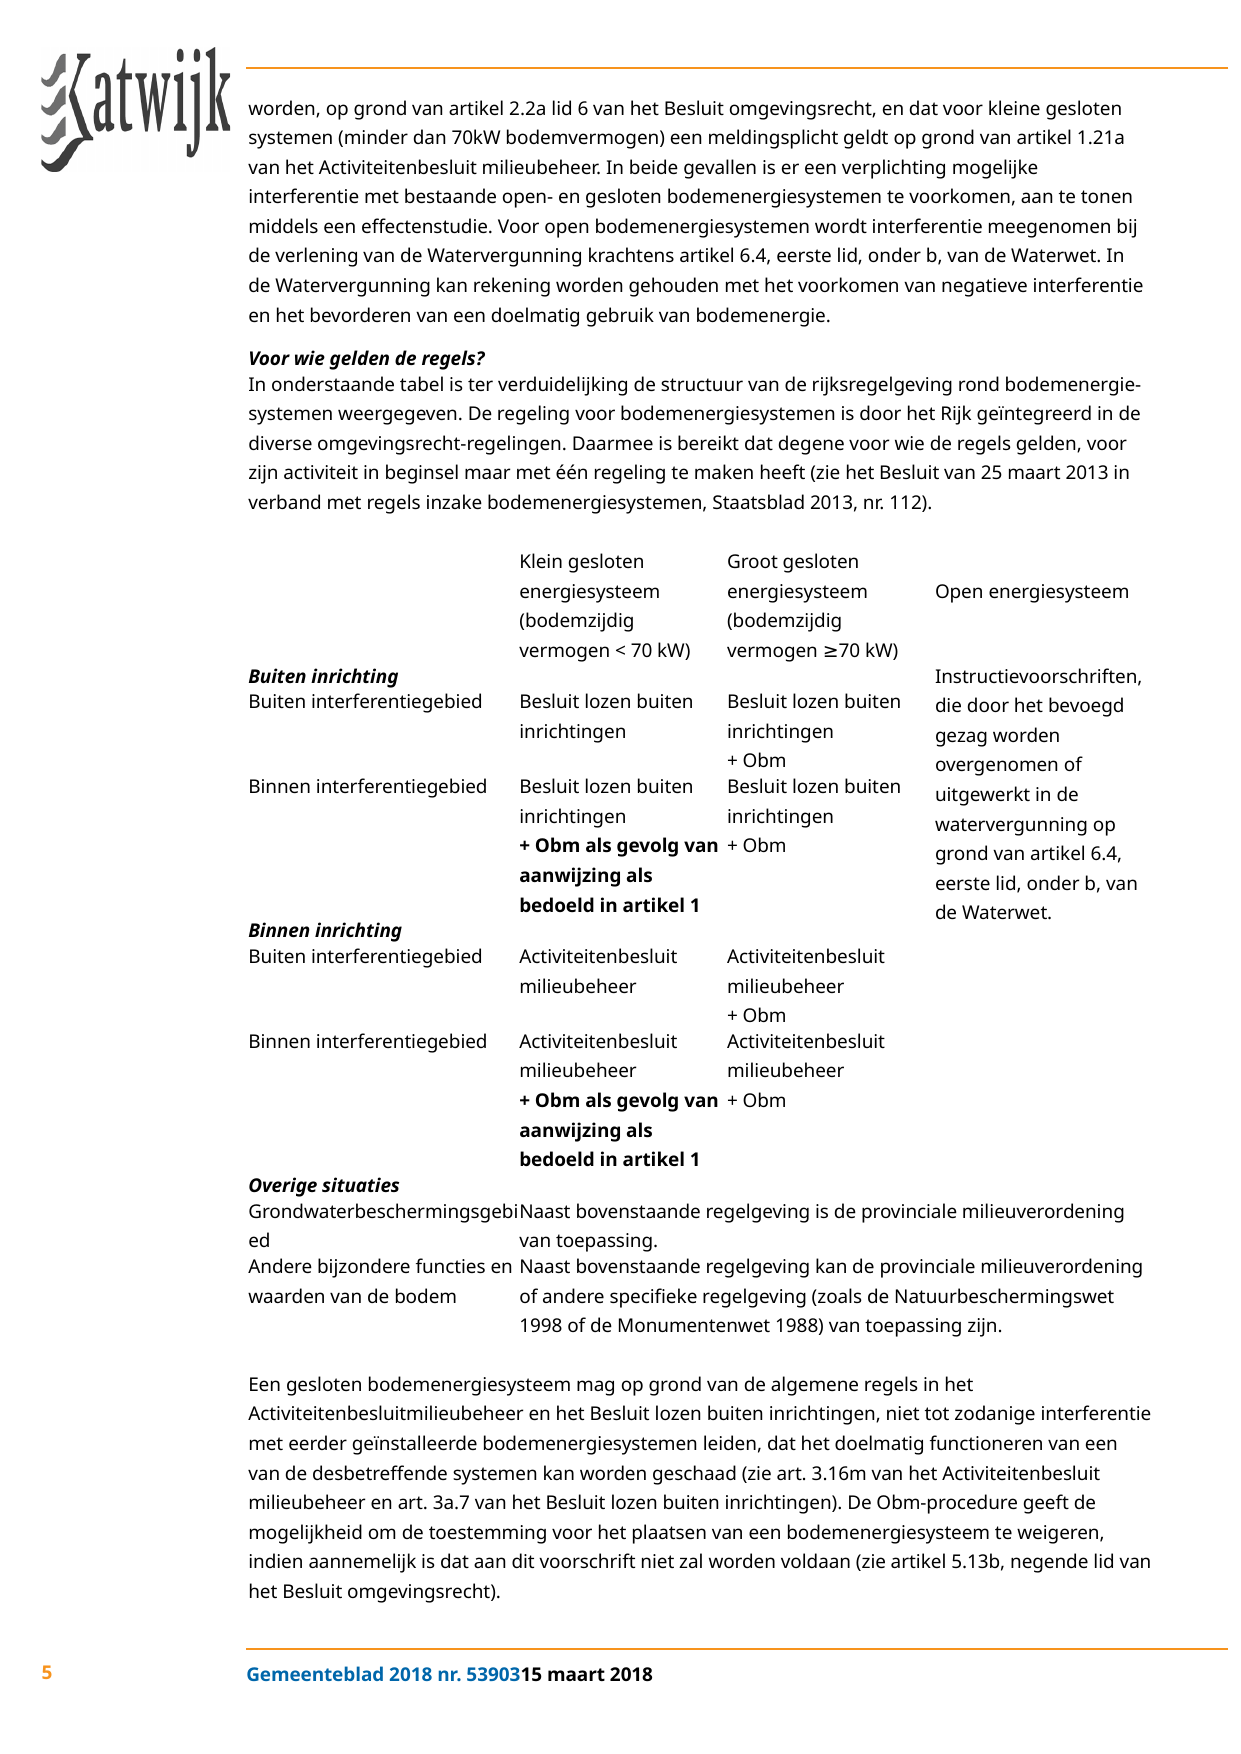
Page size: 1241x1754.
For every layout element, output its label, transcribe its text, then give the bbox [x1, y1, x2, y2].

text In onderstaande tabel is ter verduidelijking de structuur van de rijksregelgeving rond bodemenergie-systemen weergegeven. De regeling voor bodemenergiesystemen is door het Rijk geïntegreerd in de diverse omgevingsrecht-regelingen. Daarmee is bereikt dat degene voor wie de regels gelden, voor zijn activiteit in beginsel maar met één regeling te maken heeft (zie het Besluit van 25 maart 2013 in verband met regels inzake bodemenergiesystemen, Staatsblad 2013, nr. 112). [248, 371, 1152, 515]
table_cell Andere bijzondere functies en waarden van de bodem [248, 1253, 519, 1338]
table_cell Besluit lozen buiten inrichtingen [519, 689, 727, 773]
table_cell Besluit lozen buiten inrichtingen + Obm [727, 689, 935, 773]
text worden, op grond van artikel 2.2a lid 6 van het Besluit omgevingsrecht, en dat voor kleine gesloten systemen (minder dan 70kW bodemvermogen) een meldingsplicht geldt op grond van artikel 1.21a van het Activiteitenbesluit milieubeheer. In beide gevallen is er een verplichting mogelijke interferentie met bestaande open- en gesloten bodemenergiesystemen te voorkomen, aan te tonen middels een effectenstudie. Voor open bodemenergiesystemen wordt interferentie meegenomen bij de verlening van de Watervergunning krachtens artikel 6.4, eerste lid, onder b, van de Waterwet. In de Watervergunning kan rekening worden gehouden met het voorkomen van negatieve interferentie en het bevorderen van een doelmatig gebruik van bodemenergie. [248, 95, 1152, 328]
table_cell [727, 918, 935, 943]
table_cell Besluit lozen buiten inrichtingen + Obm als gevolg van aanwijzing als bedoeld in artikel 1 [519, 774, 727, 917]
table_cell Instructievoorschriften, die door het bevoegd gezag worden overgenomen of uitgewerkt in de watervergunning op grond van artikel 6.4, eerste lid, onder b, van de Waterwet. [935, 663, 1152, 1172]
table_cell [519, 1172, 1152, 1198]
table_header Open energiesysteem [935, 548, 1152, 663]
table_cell Activiteitenbesluit milieubeheer + Obm als gevolg van aanwijzing als bedoeld in artikel 1 [519, 1028, 727, 1172]
table_cell Overige situaties [248, 1172, 519, 1198]
table_header Klein gesloten energiesysteem (bodemzijdig vermogen < 70 kW) [519, 548, 727, 663]
table_header [248, 548, 519, 663]
picture [41, 47, 231, 172]
table_cell Naast bovenstaande regelgeving kan de provinciale milieuverordening of andere specifieke regelgeving (zoals de Natuurbeschermingswet 1998 of de Monumentenwet 1988) van toepassing zijn. [519, 1253, 1152, 1338]
table_cell [519, 918, 727, 943]
table_cell Grondwaterbeschermingsgebied [248, 1198, 519, 1253]
table_cell Binnen inrichting [248, 918, 519, 943]
table_cell Activiteitenbesluit milieubeheer + Obm [727, 1028, 935, 1172]
text Voor wie gelden de regels? [248, 345, 1152, 371]
table_cell [519, 663, 727, 688]
table_cell Buiten interferentiegebied [248, 943, 519, 1028]
table_cell [727, 663, 935, 688]
table_cell Activiteitenbesluit milieubeheer + Obm [727, 943, 935, 1028]
table_header Groot gesloten energiesysteem (bodemzijdig vermogen ≥70 kW) [727, 548, 935, 663]
table_cell Binnen interferentiegebied [248, 774, 519, 917]
table_cell Buiten interferentiegebied [248, 689, 519, 773]
table_cell Activiteitenbesluit milieubeheer [519, 943, 727, 1028]
table_cell Besluit lozen buiten inrichtingen + Obm [727, 774, 935, 917]
table_cell Naast bovenstaande regelgeving is de provinciale milieuverordening van toepassing. [519, 1198, 1152, 1253]
table_cell Binnen interferentiegebied [248, 1028, 519, 1172]
table_cell Buiten inrichting [248, 663, 519, 688]
text Een gesloten bodemenergiesysteem mag op grond van de algemene regels in het Activiteitenbesluitmilieubeheer en het Besluit lozen buiten inrichtingen, niet tot zodanige interferentie met eerder geïnstalleerde bodemenergiesystemen leiden, dat het doelmatig functioneren van een van de desbetreffende systemen kan worden geschaad (zie art. 3.16m van het Activiteitenbesluit milieubeheer en art. 3a.7 van het Besluit lozen buiten inrichtingen). De Obm-procedure geeft de mogelijkheid om de toestemming voor het plaatsen van een bodemenergiesysteem te weigeren, indien aannemelijk is dat aan dit voorschrift niet zal worden voldaan (zie artikel 5.13b, negende lid van het Besluit omgevingsrecht). [248, 1371, 1152, 1604]
